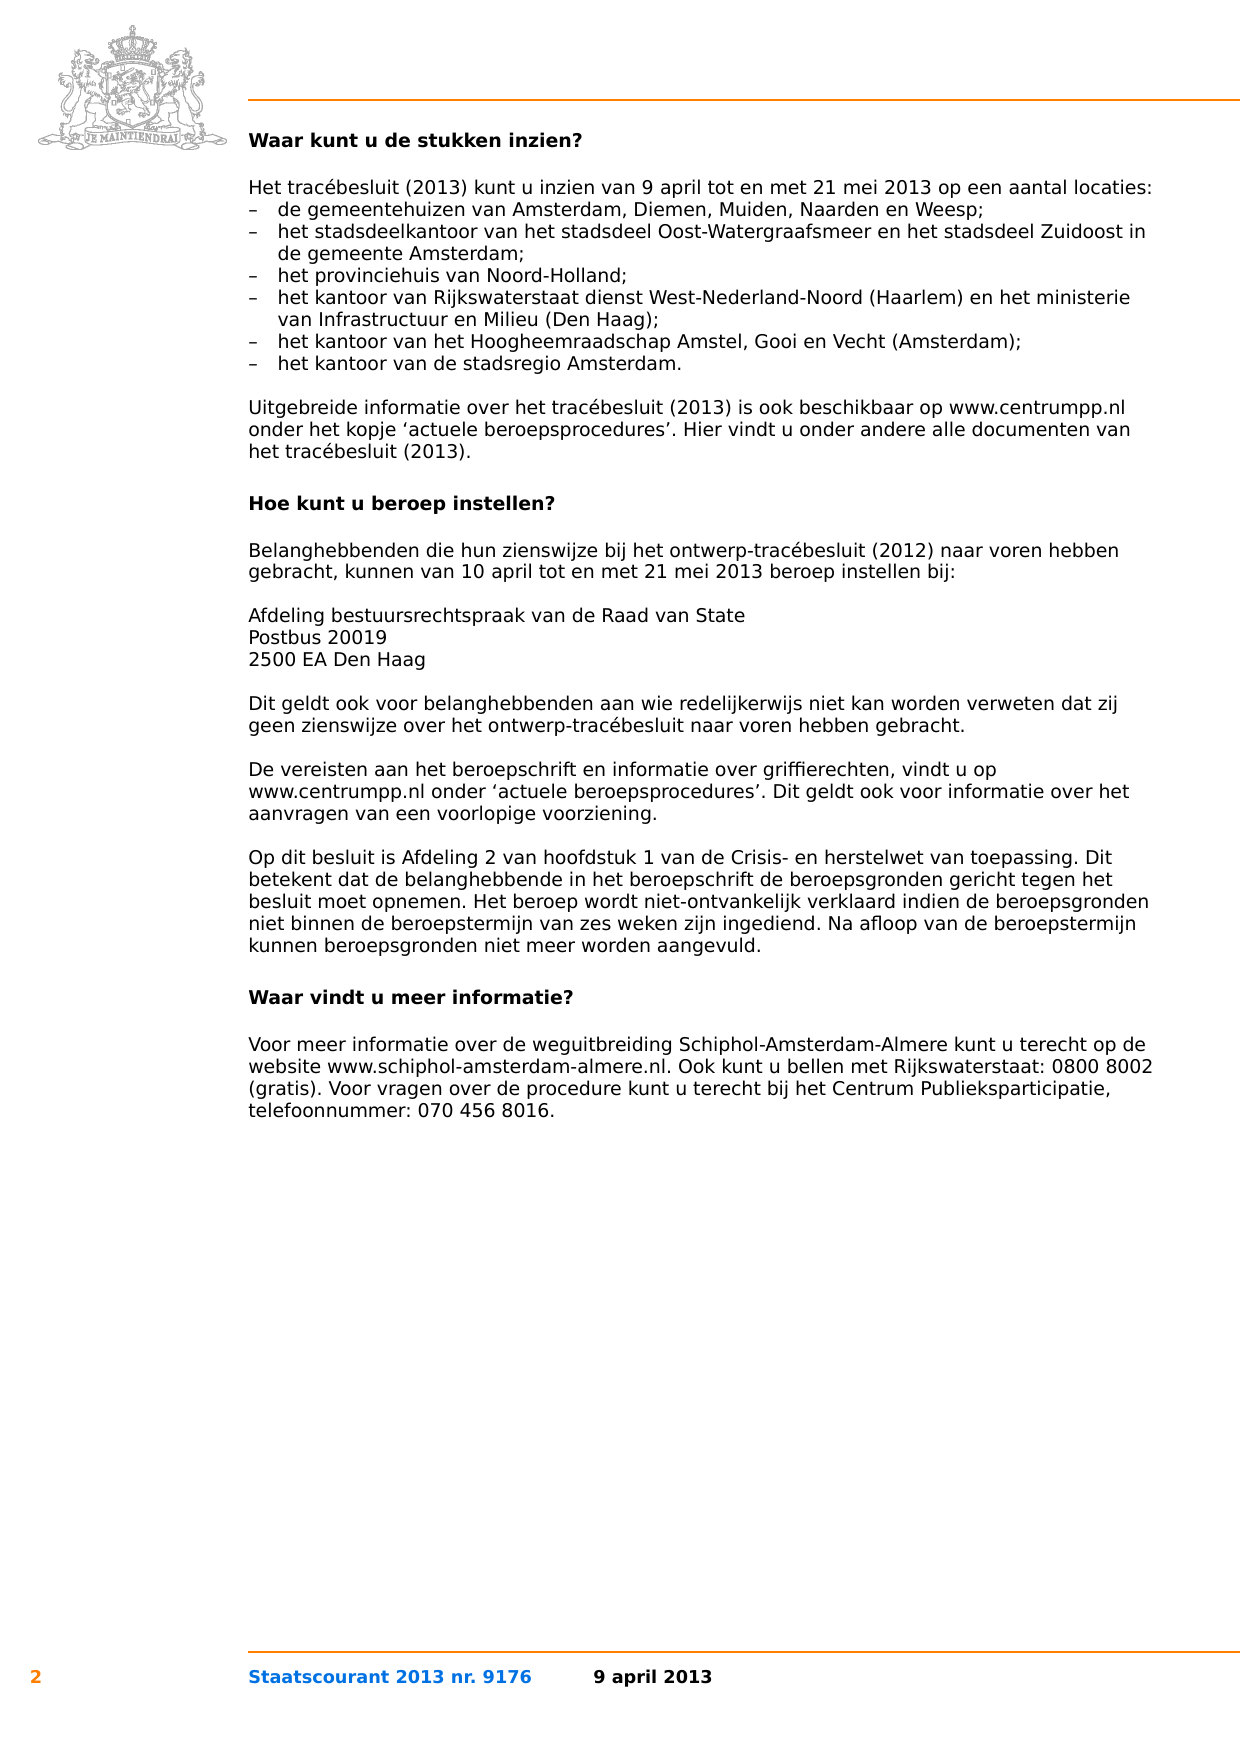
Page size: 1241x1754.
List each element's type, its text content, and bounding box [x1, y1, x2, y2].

text Postbus 20019 [248, 627, 1163, 649]
text Voor meer informatie over de weguitbreiding Schiphol-Amsterdam-Almere kunt u terecht op de website www.schiphol-amsterdam-almere.nl. Ook kunt u bellen met Rijkswaterstaat: 0800 8002 (gratis). Voor vragen over de procedure kunt u terecht bij het Centrum Publieksparticipatie, telefoonnummer: 070 456 8016. [248, 1034, 1163, 1122]
picture [38, 25, 227, 150]
text Op dit besluit is Afdeling 2 van hoofdstuk 1 van de Crisis- en herstelwet van toepassing. Dit betekent dat de belanghebbende in het beroepschrift de beroepsgronden gericht tegen het besluit moet opnemen. Het beroep wordt niet-ontvankelijk verklaard indien de beroepsgronden niet binnen de beroepstermijn van zes weken zijn ingediend. Na afloop van de beroepstermijn kunnen beroepsgronden niet meer worden aangevuld. [248, 847, 1163, 957]
text 2500 EA Den Haag [248, 649, 1163, 671]
text Dit geldt ook voor belanghebbenden aan wie redelijkerwijs niet kan worden verweten dat zij geen zienswijze over het ontwerp-tracébesluit naar voren hebben gebracht. [248, 693, 1163, 737]
subtitle Waar vindt u meer informatie? [248, 987, 1163, 1009]
text – het kantoor van het Hoogheemraadschap Amstel, Gooi en Vecht (Amsterdam); [248, 331, 1163, 353]
text Belanghebbenden die hun zienswijze bij het ontwerp-tracébesluit (2012) naar voren hebben gebracht, kunnen van 10 april tot en met 21 mei 2013 beroep instellen bij: [248, 539, 1163, 583]
text – het stadsdeelkantoor van het stadsdeel Oost-Watergraafsmeer en het stadsdeel Zuidoost in de gemeente Amsterdam; [248, 221, 1163, 265]
text Het tracébesluit (2013) kunt u inzien van 9 april tot en met 21 mei 2013 op een aantal locaties: [248, 177, 1163, 199]
text – de gemeentehuizen van Amsterdam, Diemen, Muiden, Naarden en Weesp; [248, 199, 1163, 221]
text – het kantoor van Rijkswaterstaat dienst West-Nederland-Noord (Haarlem) en het ministerie van Infrastructuur en Milieu (Den Haag); [248, 287, 1163, 331]
text Uitgebreide informatie over het tracébesluit (2013) is ook beschikbaar op www.centrumpp.nl onder het kopje ‘actuele beroepsprocedures’. Hier vindt u onder andere alle documenten van het tracébesluit (2013). [248, 397, 1163, 462]
subtitle Waar kunt u de stukken inzien? [248, 130, 1163, 152]
text Afdeling bestuursrechtspraak van de Raad van State [248, 605, 1163, 627]
text – het provinciehuis van Noord-Holland; [248, 265, 1163, 287]
subtitle Hoe kunt u beroep instellen? [248, 492, 1163, 514]
text – het kantoor van de stadsregio Amsterdam. [248, 353, 1163, 375]
text De vereisten aan het beroepschrift en informatie over griffierechten, vindt u op www.centrumpp.nl onder ‘actuele beroepsprocedures’. Dit geldt ook voor informatie over het aanvragen van een voorlopige voorziening. [248, 759, 1163, 825]
